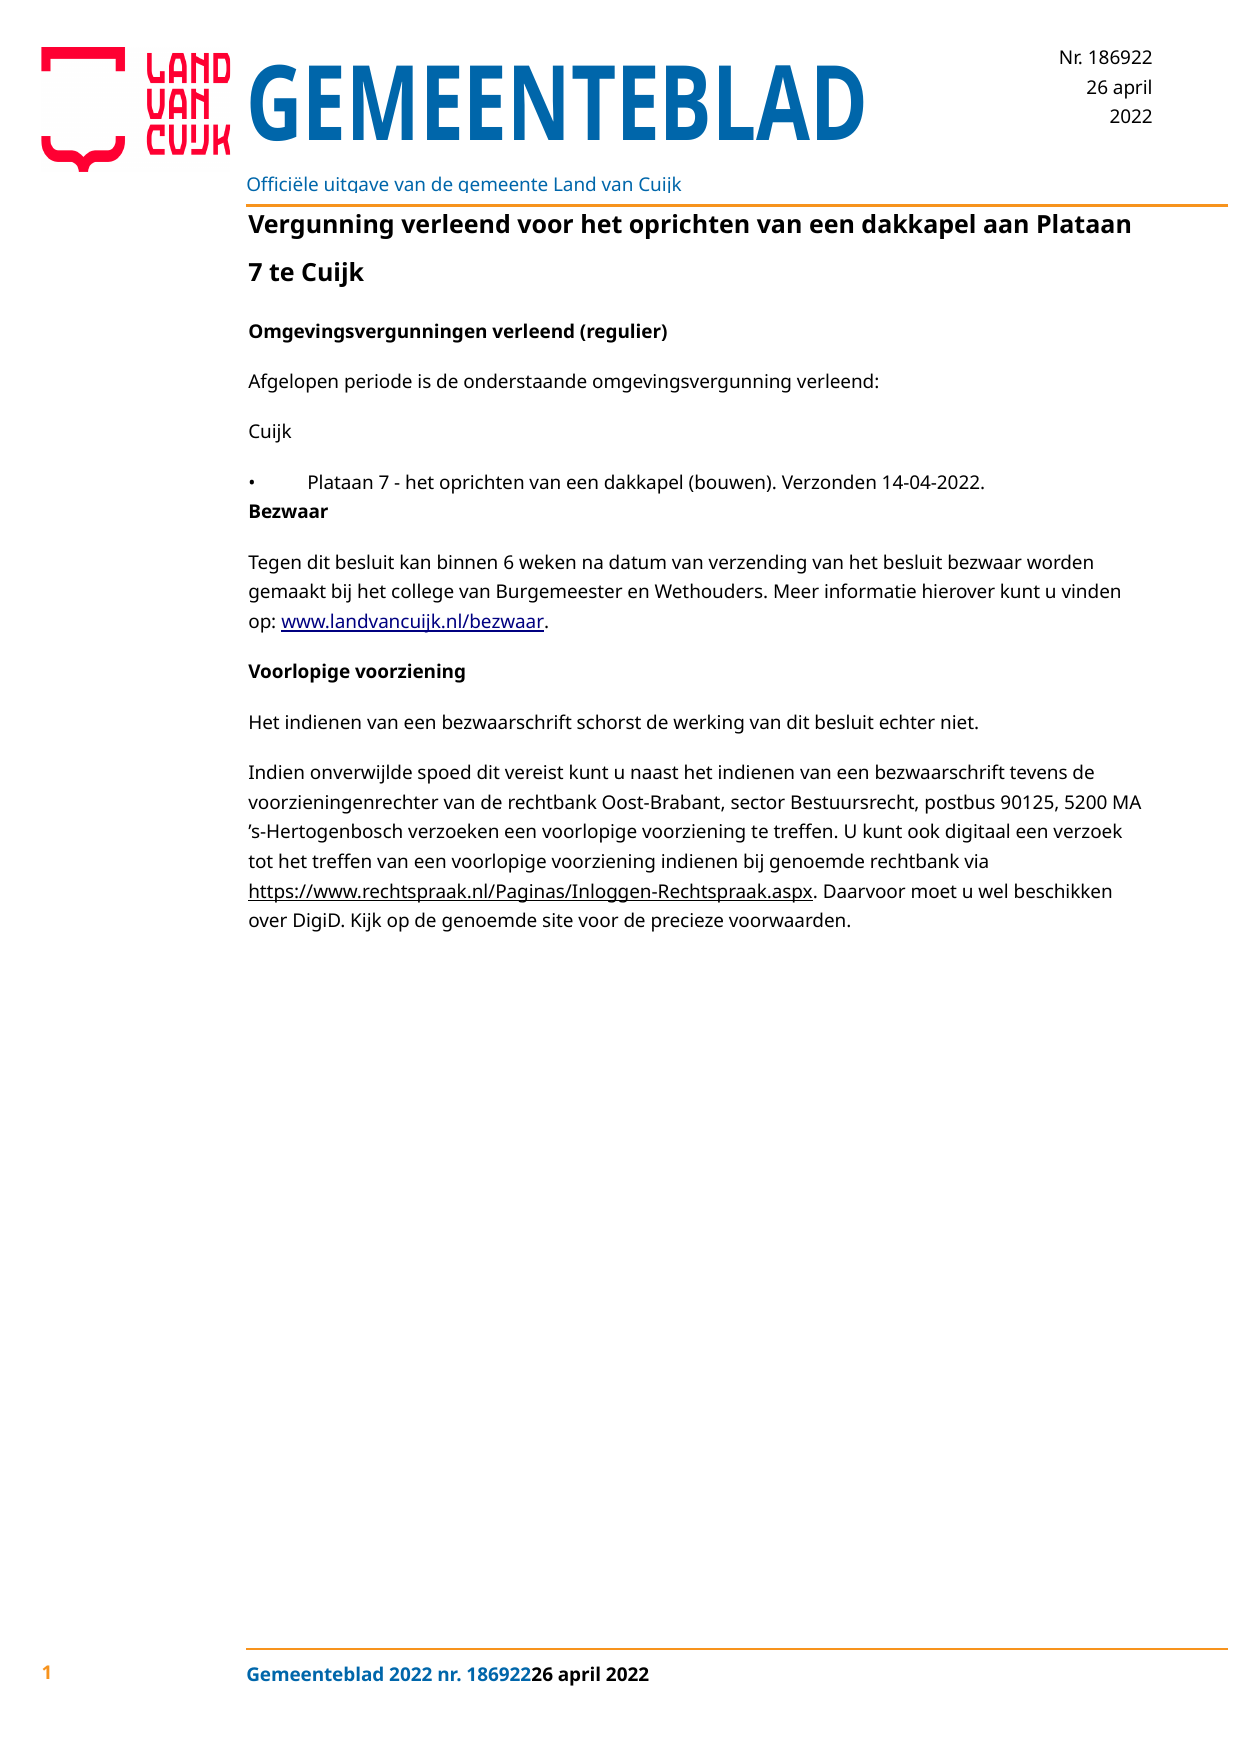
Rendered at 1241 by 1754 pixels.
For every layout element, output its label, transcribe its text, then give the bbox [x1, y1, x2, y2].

text Tegen dit besluit kan binnen 6 weken na datum van verzending van het besluit bezwaar worden gemaakt bij het college van Burgemeester en Wethouders. Meer informatie hierover kunt u vinden op: www.landvancuijk.nl/bezwaar. [248, 549, 1152, 634]
text Bezwaar [248, 499, 1152, 524]
text Cuijk [248, 419, 1152, 444]
text Voorlopige voorziening [248, 659, 1152, 684]
text Omgevingsvergunningen verleend (regulier) [248, 318, 1152, 344]
list Plataan 7 - het oprichten van een dakkapel (bouwen). Verzonden 14-04-2022. [248, 469, 1152, 495]
text Het indienen van een bezwaarschrift schorst de werking van dit besluit echter niet. [248, 709, 1152, 735]
picture [41, 47, 231, 172]
text Indien onverwijlde spoed dit vereist kunt u naast het indienen van een bezwaarschrift tevens de voorzieningenrechter van de rechtbank Oost-Brabant, sector Bestuursrecht, postbus 90125, 5200 MA ’s-Hertogenbosch verzoeken een voorlopige voorziening te treffen. U kunt ook digitaal een verzoek tot het treffen van een voorlopige voorziening indienen bij genoemde rechtbank via https://www.rechtspraak.nl/Paginas/Inloggen-Rechtspraak.aspx. Daarvoor moet u wel beschikken over DigiD. Kijk op de genoemde site voor de precieze voorwaarden. [248, 759, 1152, 933]
text Vergunning verleend voor het oprichten van een dakkapel aan Plataan 7 te Cuijk [248, 207, 1152, 288]
text Afgelopen periode is de onderstaande omgevingsvergunning verleend: [248, 368, 1152, 394]
